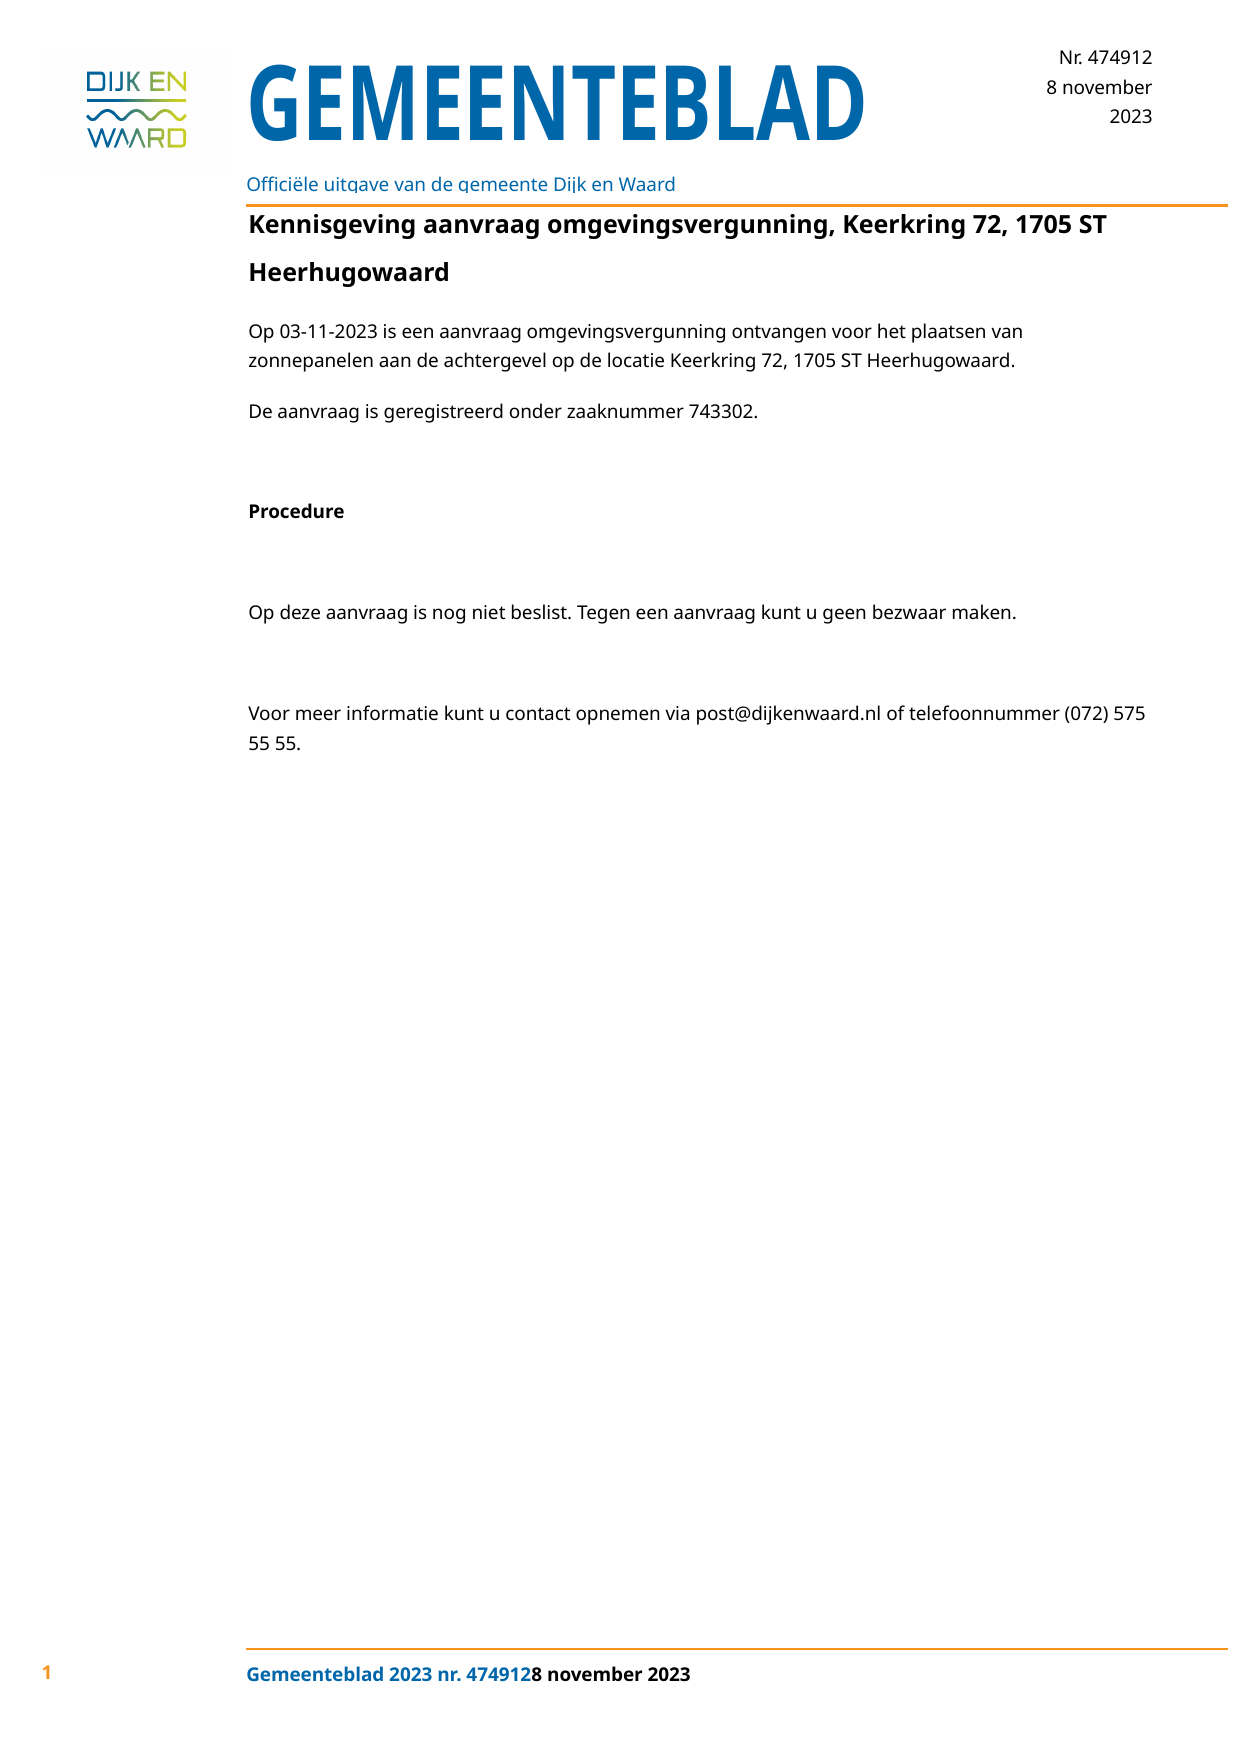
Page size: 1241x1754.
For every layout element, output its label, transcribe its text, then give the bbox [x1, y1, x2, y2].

text Voor meer informatie kunt u contact opnemen via post@dijkenwaard.nl of telefoonnummer (072) 575 55 55. [248, 700, 1152, 756]
text Kennisgeving aanvraag omgevingsvergunning, Keerkring 72, 1705 ST Heerhugowaard [248, 207, 1152, 288]
text Op 03-11-2023 is een aanvraag omgevingsvergunning ontvangen voor het plaatsen van zonnepanelen aan de achtergevel op de locatie Keerkring 72, 1705 ST Heerhugowaard. [248, 318, 1152, 373]
text Op deze aanvraag is nog niet beslist. Tegen een aanvraag kunt u geen bezwaar maken. [248, 599, 1152, 625]
picture [41, 47, 231, 172]
text Procedure [248, 499, 1152, 524]
text De aanvraag is geregistreerd onder zaaknummer 743302. [248, 398, 1152, 424]
